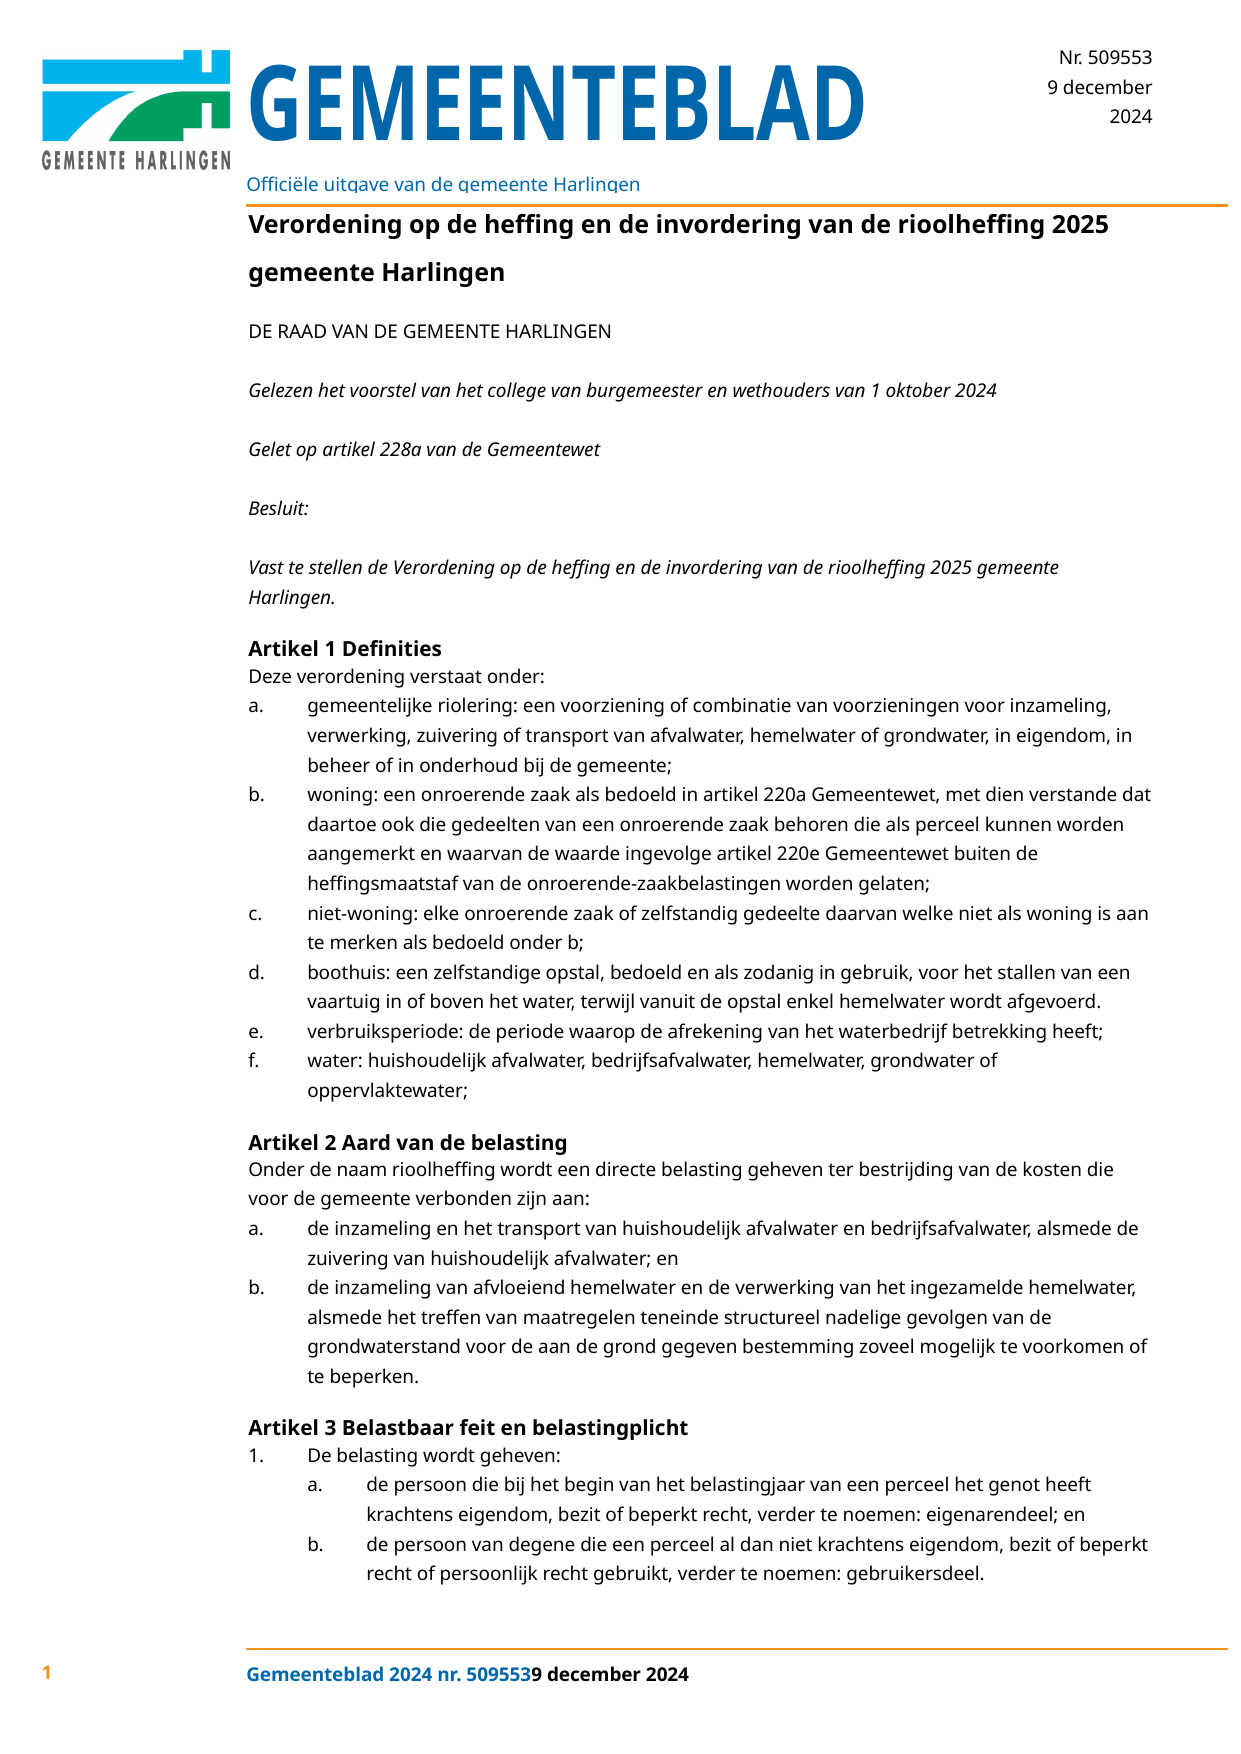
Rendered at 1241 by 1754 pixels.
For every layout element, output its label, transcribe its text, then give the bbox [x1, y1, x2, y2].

list niet-woning: elke onroerende zaak of zelfstandig gedeelte daarvan welke niet als woning is aan te merken als bedoeld onder b; [248, 900, 1152, 955]
list de persoon die bij het begin van het belastingjaar van een perceel het genot heeft krachtens eigendom, bezit of beperkt recht, verder te noemen: eigenarendeel; en [307, 1472, 1152, 1527]
text Verordening op de heffing en de invordering van de rioolheffing 2025 gemeente Harlingen [248, 207, 1152, 288]
text DE RAAD VAN DE GEMEENTE HARLINGEN [248, 318, 1152, 344]
text Gelezen het voorstel van het college van burgemeester en wethouders van 1 oktober 2024 [248, 377, 1152, 403]
list de persoon van degene die een perceel al dan niet krachtens eigendom, bezit of beperkt recht of persoonlijk recht gebruikt, verder te noemen: gebruikersdeel. [307, 1531, 1152, 1586]
text Artikel 3 Belastbaar feit en belastingplicht [248, 1413, 1152, 1442]
list De belasting wordt geheven: [248, 1442, 1152, 1468]
list verbruiksperiode: de periode waarop de afrekening van het waterbedrijf betrekking heeft; [248, 1018, 1152, 1044]
text Besluit: [248, 495, 1152, 521]
text Gelet op artikel 228a van de Gemeentewet [248, 436, 1152, 462]
list boothuis: een zelfstandige opstal, bedoeld en als zodanig in gebruik, voor het stallen van een vaartuig in of boven het water, terwijl vanuit de opstal enkel hemelwater wordt afgevoerd. [248, 959, 1152, 1014]
text Deze verordening verstaat onder: [248, 663, 1152, 689]
text Artikel 1 Definities [248, 634, 1152, 663]
list de inzameling van afvloeiend hemelwater en de verwerking van het ingezamelde hemelwater, alsmede het treffen van maatregelen teneinde structureel nadelige gevolgen van de grondwaterstand voor de aan de grond gegeven bestemming zoveel mogelijk te voorkomen of te beperken. [248, 1274, 1152, 1389]
text Artikel 2 Aard van de belasting [248, 1128, 1152, 1156]
text Vast te stellen de Verordening op de heffing en de invordering van de rioolheffing 2025 gemeente Harlingen. [248, 554, 1152, 610]
list woning: een onroerende zaak als bedoeld in artikel 220a Gemeentewet, met dien verstande dat daartoe ook die gedeelten van een onroerende zaak behoren die als perceel kunnen worden aangemerkt en waarvan de waarde ingevolge artikel 220e Gemeentewet buiten de heffingsmaatstaf van de onroerende-zaakbelastingen worden gelaten; [248, 781, 1152, 896]
list gemeentelijke riolering: een voorziening of combinatie van voorzieningen voor inzameling, verwerking, zuivering of transport van afvalwater, hemelwater of grondwater, in eigendom, in beheer of in onderhoud bij de gemeente; [248, 693, 1152, 777]
picture [41, 47, 231, 172]
list water: huishoudelijk afvalwater, bedrijfsafvalwater, hemelwater, grondwater of oppervlaktewater; [248, 1048, 1152, 1103]
list de inzameling en het transport van huishoudelijk afvalwater en bedrijfsafvalwater, alsmede de zuivering van huishoudelijk afvalwater; en [248, 1215, 1152, 1271]
text Onder de naam rioolheffing wordt een directe belasting geheven ter bestrijding van de kosten die voor de gemeente verbonden zijn aan: [248, 1156, 1152, 1211]
